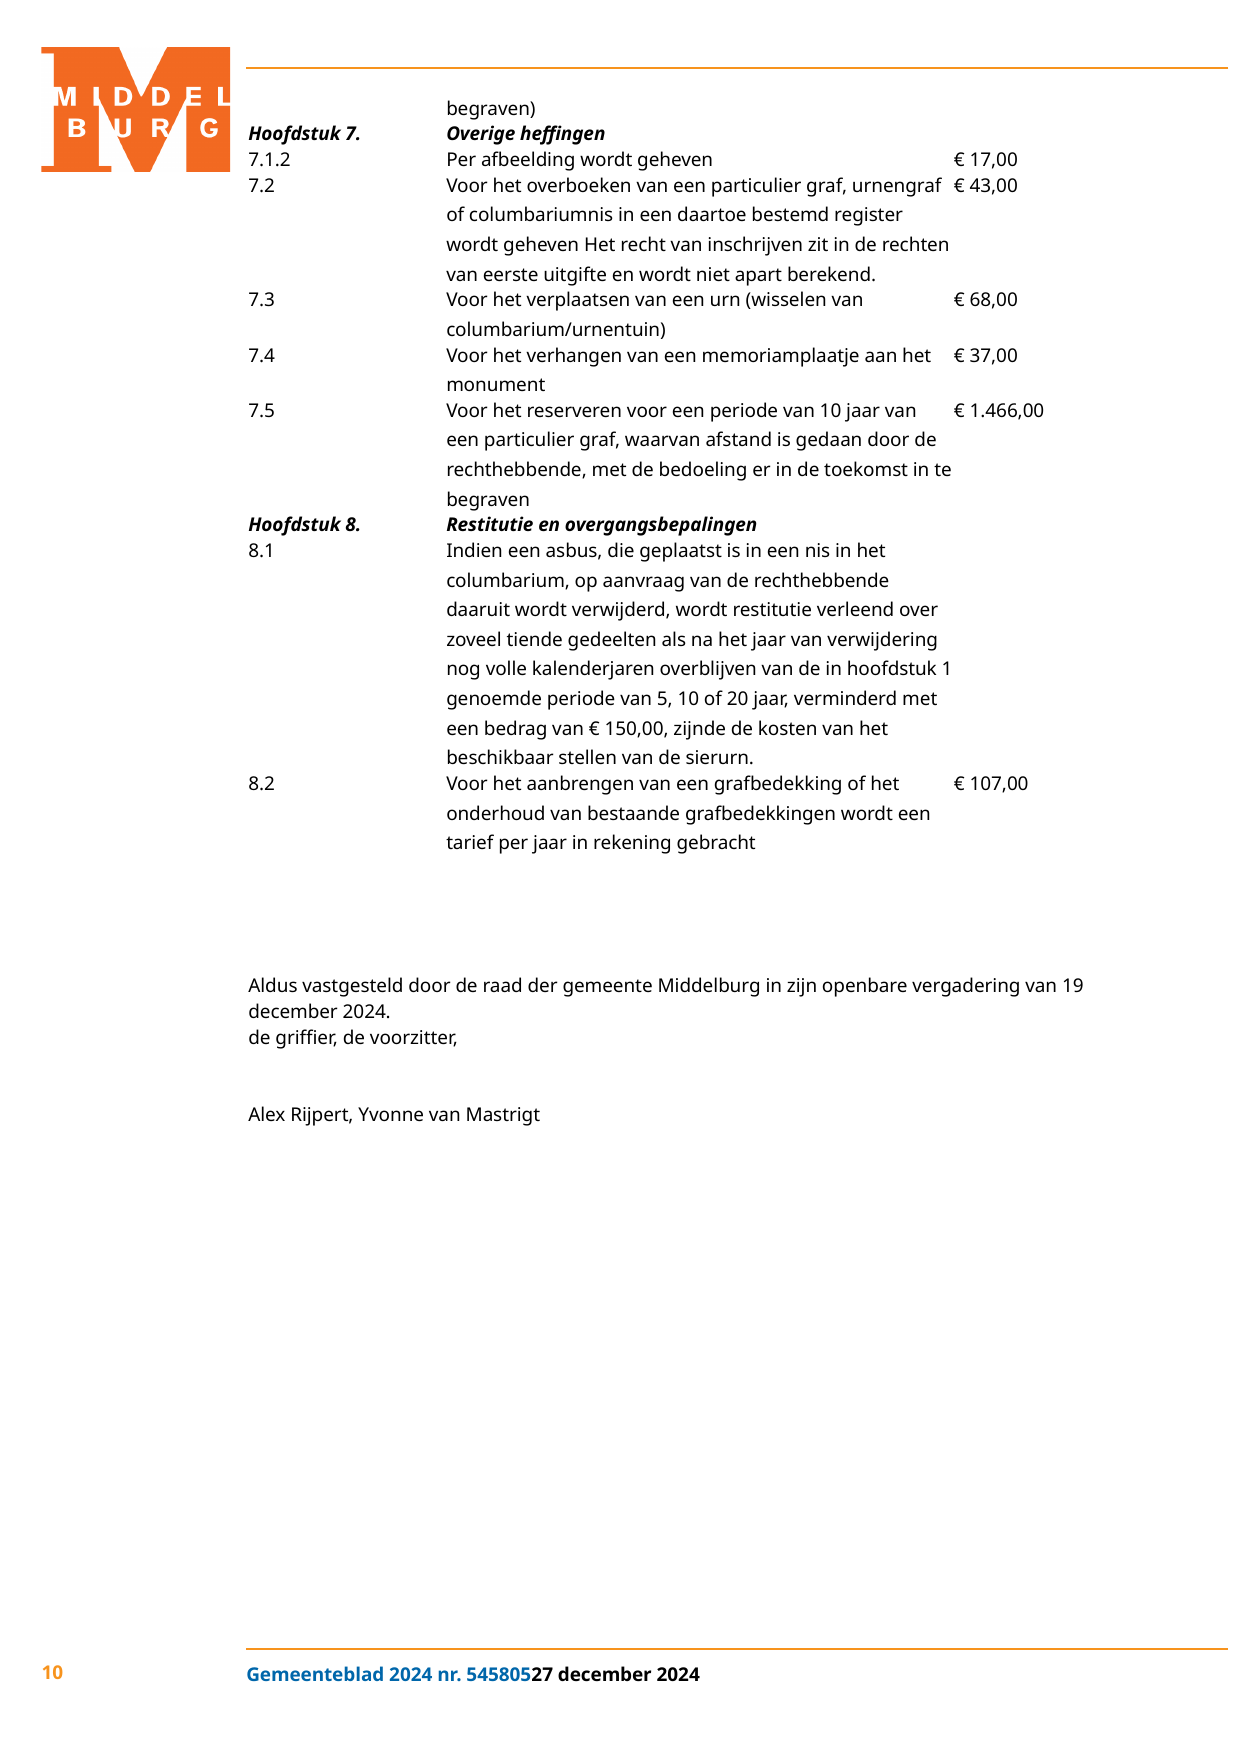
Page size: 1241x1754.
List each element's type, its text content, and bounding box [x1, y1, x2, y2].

table_cell [248, 95, 446, 121]
table_cell Voor het aanbrengen van een grafbedekking of het onderhoud van bestaande grafbedekkingen wordt een tarief per jaar in rekening gebracht [446, 770, 954, 855]
table_cell Hoofdstuk 8. [248, 512, 446, 537]
table_cell € 68,00 [954, 286, 1152, 342]
table_cell [954, 95, 1152, 121]
table_cell € 43,00 [954, 172, 1152, 286]
table_cell Voor het verhangen van een memoriamplaatje aan het monument [446, 342, 954, 397]
table_cell 7.4 [248, 342, 446, 397]
picture [41, 47, 231, 172]
table_cell Indien een asbus, die geplaatst is in een nis in het columbarium, op aanvraag van de rechthebbende daaruit wordt verwijderd, wordt restitutie verleend over zoveel tiende gedeelten als na het jaar van verwijdering nog volle kalenderjaren overblijven van de in hoofdstuk 1 genoemde periode van 5, 10 of 20 jaar, verminderd met een bedrag van € 150,00, zijnde de kosten van het beschikbaar stellen van de sierurn. [446, 537, 954, 770]
table_cell Overige heffingen [446, 121, 954, 146]
table_cell Voor het reserveren voor een periode van 10 jaar van een particulier graf, waarvan afstand is gedaan door de rechthebbende, met de bedoeling er in de toekomst in te begraven [446, 397, 954, 512]
table_cell € 107,00 [954, 770, 1152, 855]
table_cell € 37,00 [954, 342, 1152, 397]
table_cell [248, 855, 446, 881]
table_cell € 1.466,00 [954, 397, 1152, 512]
table_cell 7.3 [248, 286, 446, 342]
table_cell 7.5 [248, 397, 446, 512]
table_cell Voor het verplaatsen van een urn (wisselen van columbarium/urnentuin) [446, 286, 954, 342]
table_cell Per afbeelding wordt geheven [446, 146, 954, 172]
table_cell [446, 855, 954, 881]
table_cell Voor het overboeken van een particulier graf, urnengraf of columbariumnis in een daartoe bestemd register wordt geheven Het recht van inschrijven zit in de rechten van eerste uitgifte en wordt niet apart berekend. [446, 172, 954, 286]
table_cell 7.2 [248, 172, 446, 286]
text Alex Rijpert, Yvonne van Mastrigt [248, 1101, 1152, 1127]
table_cell 7.1.2 [248, 146, 446, 172]
table_cell [954, 537, 1152, 770]
table_cell Restitutie en overgangsbepalingen [446, 512, 954, 537]
text Aldus vastgesteld door de raad der gemeente Middelburg in zijn openbare vergadering van 19 december 2024. [248, 973, 1152, 1024]
table_cell begraven) [446, 95, 954, 121]
table_cell 8.1 [248, 537, 446, 770]
table_cell [954, 855, 1152, 881]
table_cell 8.2 [248, 770, 446, 855]
text de griffier, de voorzitter, [248, 1024, 1152, 1050]
table_cell [954, 121, 1152, 146]
table_cell Hoofdstuk 7. [248, 121, 446, 146]
table_cell € 17,00 [954, 146, 1152, 172]
table_cell [954, 512, 1152, 537]
